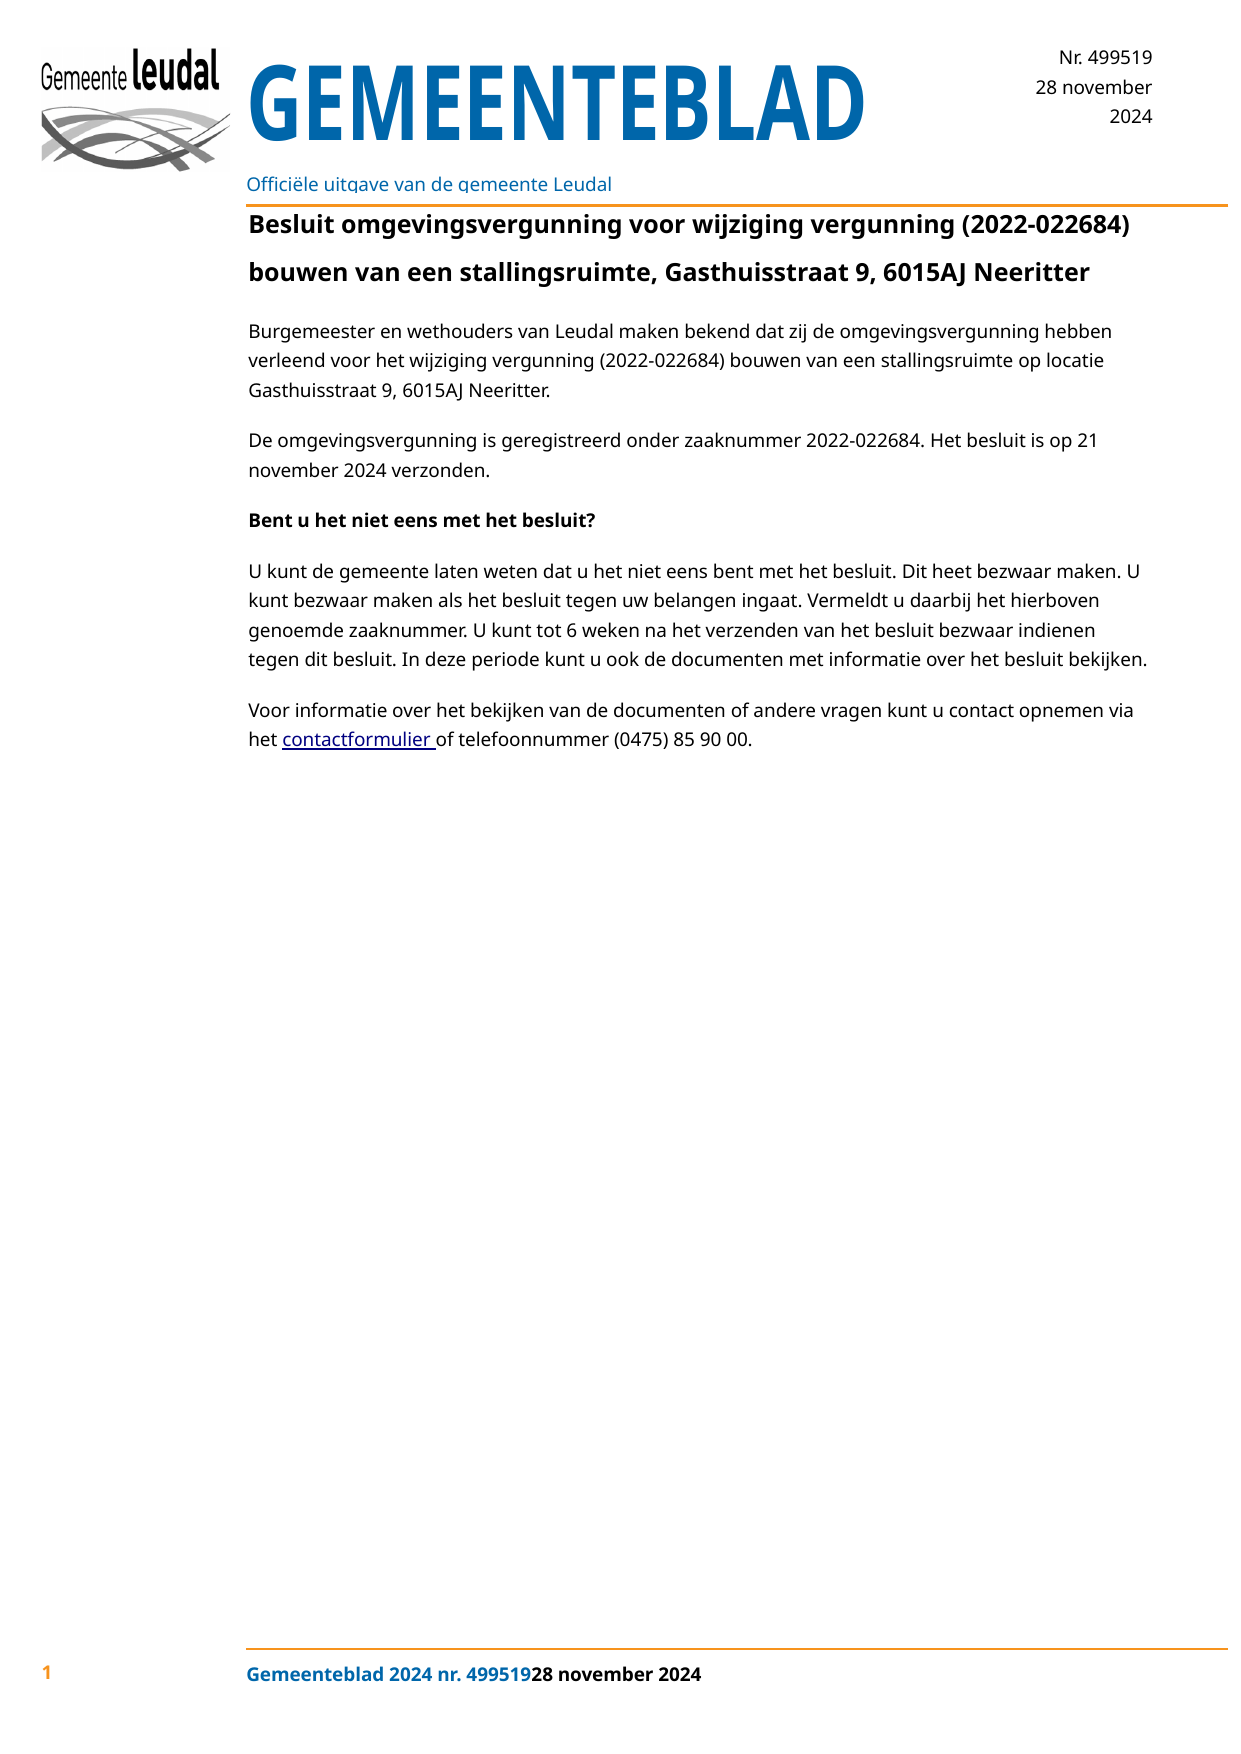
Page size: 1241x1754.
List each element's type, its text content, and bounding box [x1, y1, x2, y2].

text De omgevingsvergunning is geregistreerd onder zaaknummer 2022-022684. Het besluit is op 21 november 2024 verzonden. [248, 427, 1152, 483]
text Bent u het niet eens met het besluit? [248, 507, 1152, 533]
text Besluit omgevingsvergunning voor wijziging vergunning (2022-022684) bouwen van een stallingsruimte, Gasthuisstraat 9, 6015AJ Neeritter [248, 207, 1152, 288]
text Voor informatie over het bekijken van de documenten of andere vragen kunt u contact opnemen via het contactformulier of telefoonnummer (0475) 85 90 00. [248, 697, 1152, 752]
picture [41, 47, 231, 172]
text U kunt de gemeente laten weten dat u het niet eens bent met het besluit. Dit heet bezwaar maken. U kunt bezwaar maken als het besluit tegen uw belangen ingaat. Vermeldt u daarbij het hierboven genoemde zaaknummer. U kunt tot 6 weken na het verzenden van het besluit bezwaar indienen tegen dit besluit. In deze periode kunt u ook de documenten met informatie over het besluit bekijken. [248, 558, 1152, 672]
text Burgemeester en wethouders van Leudal maken bekend dat zij de omgevingsvergunning hebben verleend voor het wijziging vergunning (2022-022684) bouwen van een stallingsruimte op locatie Gasthuisstraat 9, 6015AJ Neeritter. [248, 318, 1152, 403]
